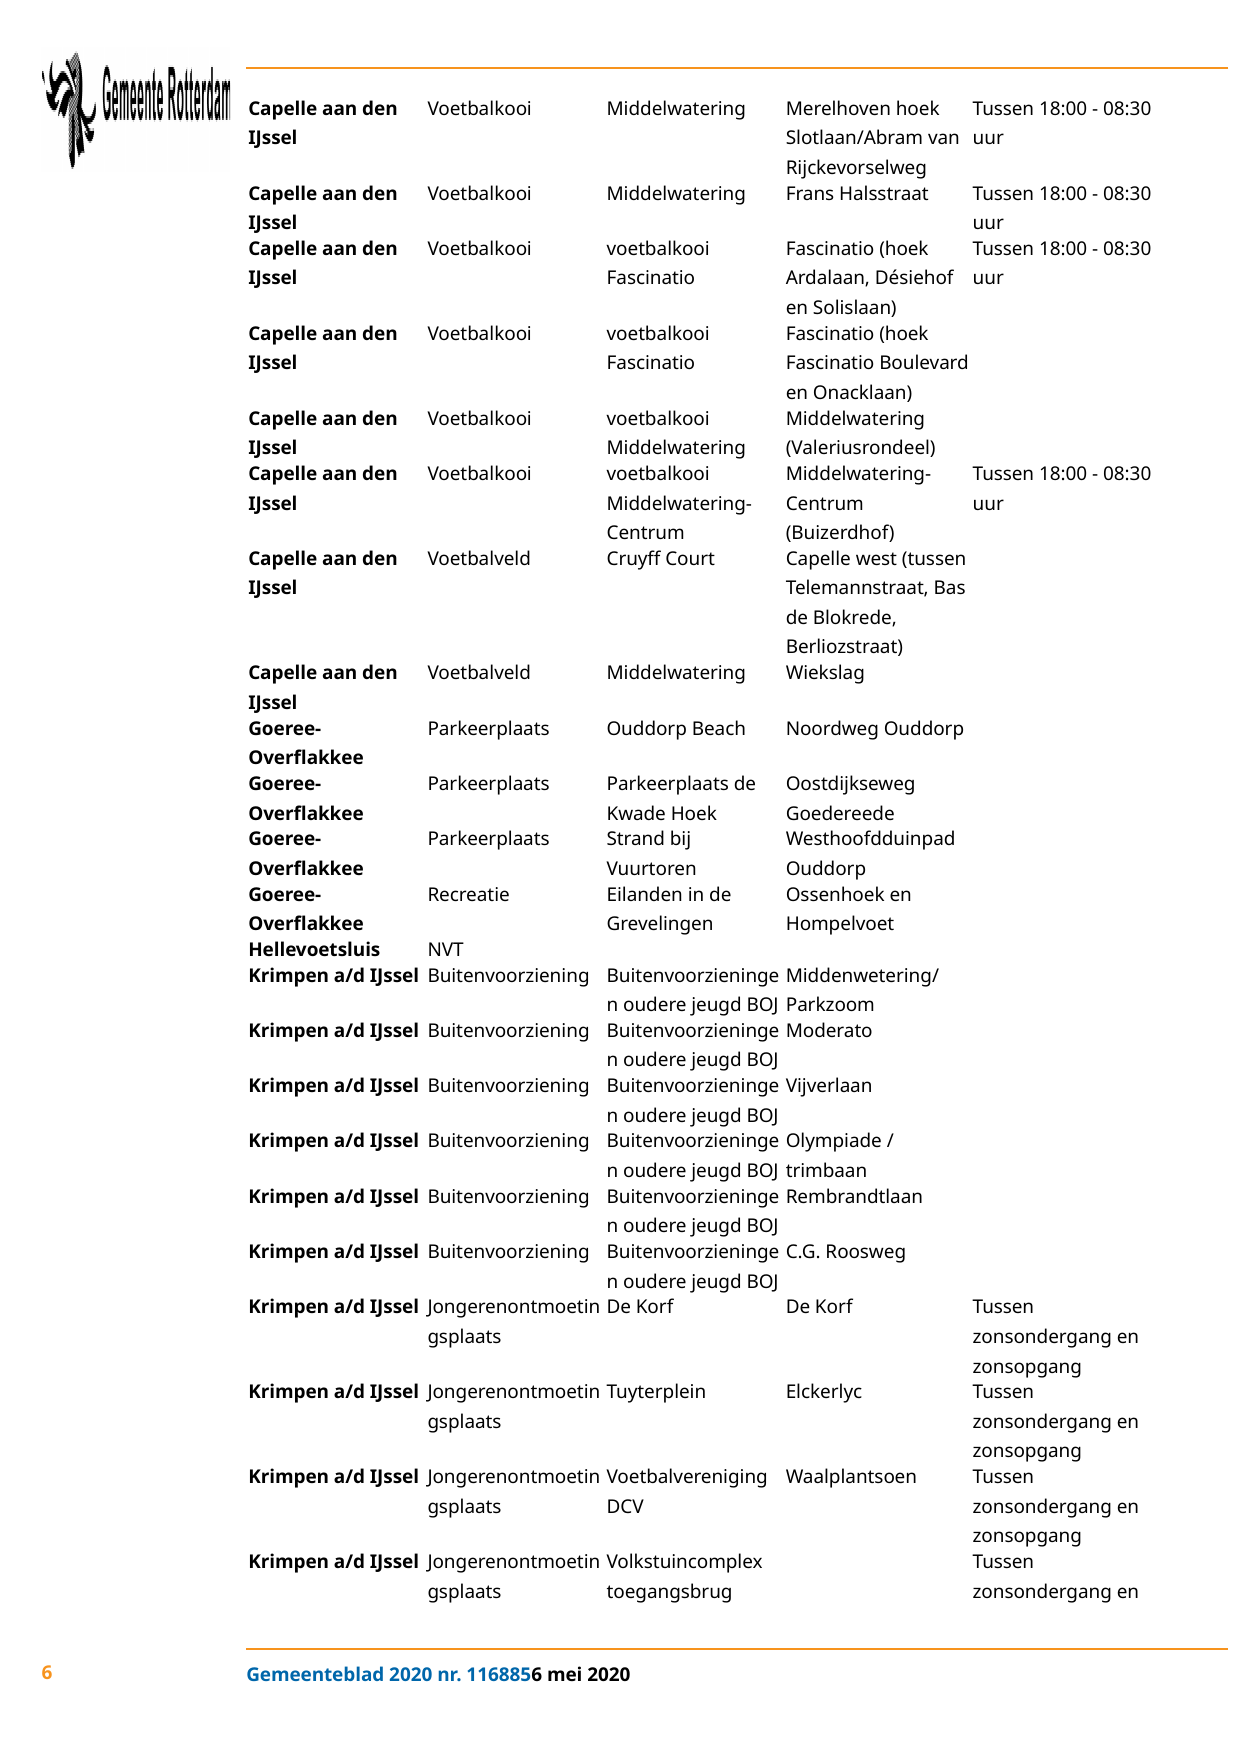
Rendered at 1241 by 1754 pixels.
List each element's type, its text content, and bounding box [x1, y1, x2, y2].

table_cell Tussen 18:00 - 08:30 uur [973, 235, 1152, 320]
table_cell Tussen 18:00 - 08:30 uur [973, 95, 1152, 180]
table_cell Volkstuincomplex toegangsbrug [606, 1548, 786, 1604]
table_cell Tussen zonsondergang en zonsopgang [973, 1379, 1152, 1463]
table_cell C.G. Roosweg [786, 1238, 972, 1294]
table_cell Krimpen a/d IJssel [248, 1128, 427, 1183]
table_cell Goeree- Overflakkee [248, 825, 427, 881]
table_cell Voetbalkooi [427, 235, 606, 320]
table_cell Merelhoven hoek Slotlaan/Abram van Rijckevorselweg [786, 95, 972, 180]
table_cell Tussen zonsondergang en zonsopgang [973, 1294, 1152, 1378]
table_cell [786, 936, 972, 962]
table_cell Goeree- Overflakkee [248, 770, 427, 825]
table_cell Capelle aan den IJssel [248, 660, 427, 715]
table_cell [973, 320, 1152, 405]
table_cell Cruyff Court [606, 545, 786, 659]
table_cell Tuyterplein [606, 1379, 786, 1463]
table_cell Jongerenontmoetingsplaats [427, 1379, 606, 1463]
table_cell Krimpen a/d IJssel [248, 1548, 427, 1604]
table_cell Buitenvoorziening [427, 1128, 606, 1183]
table_cell Middelwatering [606, 95, 786, 180]
table_cell Tussen 18:00 - 08:30 uur [973, 460, 1152, 545]
table_cell [973, 770, 1152, 825]
table_cell Frans Halsstraat [786, 180, 972, 235]
table_cell Ossenhoek en Hompelvoet [786, 881, 972, 936]
table_cell Vijverlaan [786, 1073, 972, 1128]
table_cell Capelle aan den IJssel [248, 460, 427, 545]
table_cell Westhoofdduinpad Ouddorp [786, 825, 972, 881]
table_cell Capelle west (tussen Telemannstraat, Bas de Blokrede, Berliozstraat) [786, 545, 972, 659]
table_cell Buitenvoorzieningen oudere jeugd BOJ [606, 1183, 786, 1238]
table_cell Buitenvoorziening [427, 1073, 606, 1128]
table_cell Krimpen a/d IJssel [248, 962, 427, 1017]
table_cell Fascinatio (hoek Ardalaan, Désiehof en Solislaan) [786, 235, 972, 320]
table_cell Buitenvoorzieningen oudere jeugd BOJ [606, 1128, 786, 1183]
table_cell Recreatie [427, 881, 606, 936]
table_cell Capelle aan den IJssel [248, 320, 427, 405]
picture [41, 47, 231, 172]
table_cell Buitenvoorziening [427, 1183, 606, 1238]
table_cell Fascinatio (hoek Fascinatio Boulevard en Onacklaan) [786, 320, 972, 405]
table_cell Voetbalkooi [427, 180, 606, 235]
table_cell Olympiade / trimbaan [786, 1128, 972, 1183]
table_cell voetbalkooi Middelwatering-Centrum [606, 460, 786, 545]
table_cell Buitenvoorzieningen oudere jeugd BOJ [606, 1238, 786, 1294]
table_cell Voetbalveld [427, 545, 606, 659]
table_cell Capelle aan den IJssel [248, 235, 427, 320]
table_cell Voetbalveld [427, 660, 606, 715]
table_cell [786, 1548, 972, 1604]
table_cell Voetbalvereniging DCV [606, 1464, 786, 1548]
table_cell Hellevoetsluis [248, 936, 427, 962]
table_cell Goeree- Overflakkee [248, 881, 427, 936]
table_cell Krimpen a/d IJssel [248, 1464, 427, 1548]
table_cell Parkeerplaats de Kwade Hoek [606, 770, 786, 825]
table_cell Ouddorp Beach [606, 715, 786, 770]
table_cell Buitenvoorzieningen oudere jeugd BOJ [606, 1017, 786, 1072]
table_cell Krimpen a/d IJssel [248, 1238, 427, 1294]
table_cell Capelle aan den IJssel [248, 405, 427, 460]
table_cell Elckerlyc [786, 1379, 972, 1463]
table_cell Wiekslag [786, 660, 972, 715]
table_cell [973, 405, 1152, 460]
table_cell [973, 1183, 1152, 1238]
table_cell [973, 715, 1152, 770]
table_cell Middelwatering [606, 660, 786, 715]
table_cell Voetbalkooi [427, 95, 606, 180]
table_cell Eilanden in de Grevelingen [606, 881, 786, 936]
table_cell Rembrandtlaan [786, 1183, 972, 1238]
table_cell Tussen zonsondergang en zonsopgang [973, 1464, 1152, 1548]
table_cell Waalplantsoen [786, 1464, 972, 1548]
table_cell Jongerenontmoetingsplaats [427, 1548, 606, 1604]
table_cell [973, 1128, 1152, 1183]
table_cell Buitenvoorziening [427, 1017, 606, 1072]
table_cell Parkeerplaats [427, 770, 606, 825]
table_cell [973, 825, 1152, 881]
table_cell Buitenvoorzieningen oudere jeugd BOJ [606, 962, 786, 1017]
table_cell Middelwatering (Valeriusrondeel) [786, 405, 972, 460]
table_cell Capelle aan den IJssel [248, 545, 427, 659]
table_cell Capelle aan den IJssel [248, 180, 427, 235]
table_cell Middelwatering [606, 180, 786, 235]
table_cell Tussen 18:00 - 08:30 uur [973, 180, 1152, 235]
table_cell [973, 1238, 1152, 1294]
table_cell Krimpen a/d IJssel [248, 1183, 427, 1238]
table_cell Noordweg Ouddorp [786, 715, 972, 770]
table_cell voetbalkooi Fascinatio [606, 235, 786, 320]
table_cell Jongerenontmoetingsplaats [427, 1464, 606, 1548]
table_cell [973, 660, 1152, 715]
table_cell Goeree- Overflakkee [248, 715, 427, 770]
table_cell Middelwatering-Centrum (Buizerdhof) [786, 460, 972, 545]
table_cell voetbalkooi Middelwatering [606, 405, 786, 460]
table_cell [973, 1073, 1152, 1128]
table_cell Krimpen a/d IJssel [248, 1073, 427, 1128]
table_cell Buitenvoorziening [427, 1238, 606, 1294]
table_cell [973, 962, 1152, 1017]
table_cell voetbalkooi Fascinatio [606, 320, 786, 405]
table_cell Oostdijkseweg Goedereede [786, 770, 972, 825]
table_cell [973, 1017, 1152, 1072]
table_cell NVT [427, 936, 606, 962]
table_cell [606, 936, 786, 962]
table_cell Buitenvoorziening [427, 962, 606, 1017]
table_cell Voetbalkooi [427, 405, 606, 460]
table_cell Parkeerplaats [427, 715, 606, 770]
table_cell Krimpen a/d IJssel [248, 1017, 427, 1072]
table_cell Voetbalkooi [427, 460, 606, 545]
table_cell [973, 545, 1152, 659]
table_cell Buitenvoorzieningen oudere jeugd BOJ [606, 1073, 786, 1128]
table_cell De Korf [606, 1294, 786, 1378]
table_cell Middenwetering/Parkzoom [786, 962, 972, 1017]
table_cell Tussen zonsondergang en [973, 1548, 1152, 1604]
table_cell De Korf [786, 1294, 972, 1378]
table_cell Krimpen a/d IJssel [248, 1379, 427, 1463]
table_cell Parkeerplaats [427, 825, 606, 881]
table_cell Strand bij Vuurtoren [606, 825, 786, 881]
table_cell Capelle aan den IJssel [248, 95, 427, 180]
table_cell Voetbalkooi [427, 320, 606, 405]
table_cell Krimpen a/d IJssel [248, 1294, 427, 1378]
table_cell Moderato [786, 1017, 972, 1072]
table_cell Jongerenontmoetingsplaats [427, 1294, 606, 1378]
table_cell [973, 881, 1152, 936]
table_cell [973, 936, 1152, 962]
